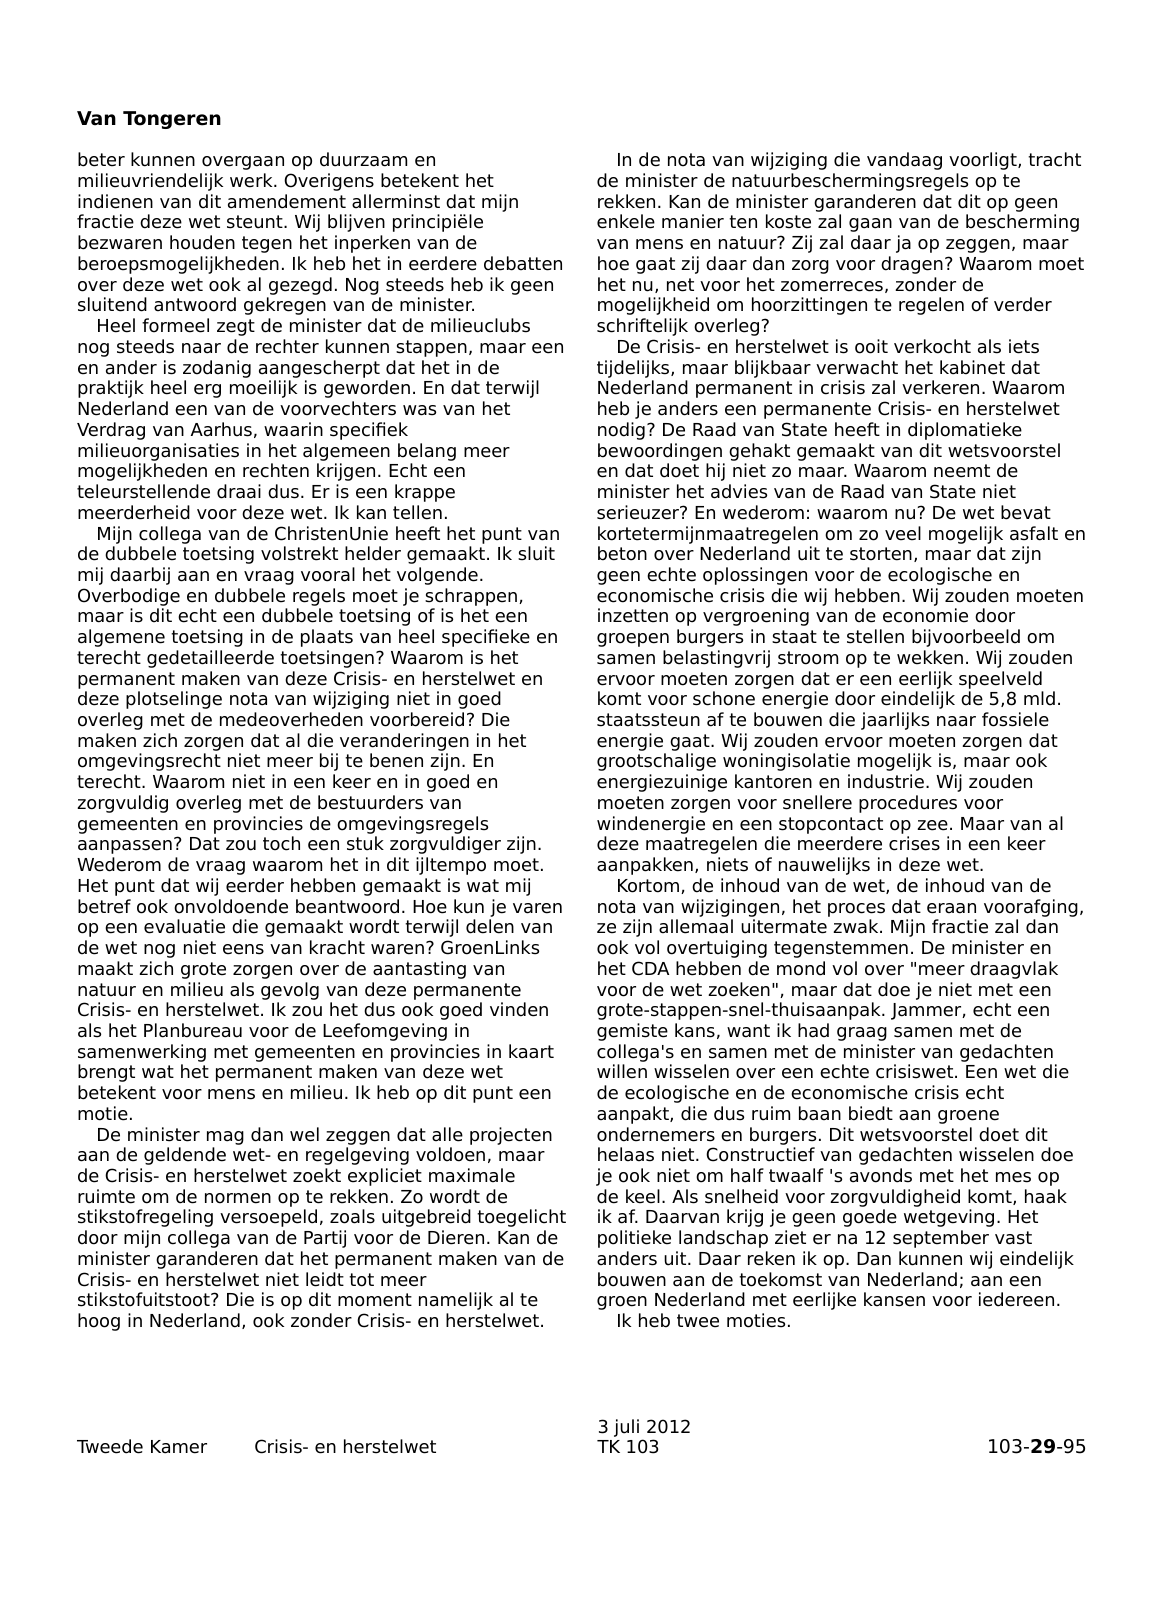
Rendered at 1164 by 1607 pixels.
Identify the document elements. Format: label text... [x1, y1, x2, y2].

text De Crisis- en herstelwet is ooit verkocht als iets tijdelijks, maar blijkbaar verwacht het kabinet dat Nederland permanent in crisis zal verkeren. Waarom heb je anders een permanente Crisis- en herstelwet nodig? De Raad van State heeft in diplomatieke bewoordingen gehakt gemaakt van dit wetsvoorstel en dat doet hij niet zo maar. Waarom neemt de minister het advies van de Raad van State niet serieuzer? En wederom: waarom nu? De wet bevat kortetermijnmaatregelen om zo veel mogelijk asfalt en beton over Nederland uit te storten, maar dat zijn geen echte oplossingen voor de ecologische en economische crisis die wij hebben. Wij zouden moeten inzetten op vergroening van de economie door groepen burgers in staat te stellen bijvoorbeeld om samen belastingvrij stroom op te wekken. Wij zouden ervoor moeten zorgen dat er een eerlijk speelveld komt voor schone energie door eindelijk de 5,8 mld. staatssteun af te bouwen die jaarlijks naar fossiele energie gaat. Wij zouden ervoor moeten zorgen dat grootschalige woningisolatie mogelijk is, maar ook energiezuinige kantoren en industrie. Wij zouden moeten zorgen voor snellere procedures voor windenergie en een stopcontact op zee. Maar van al deze maatregelen die meerdere crises in een keer aanpakken, niets of nauwelijks in deze wet. [596, 337, 1087, 876]
text Kortom, de inhoud van de wet, de inhoud van de nota van wijzigingen, het proces dat eraan voorafging, ze zijn allemaal uitermate zwak. Mijn fractie zal dan ook vol overtuiging tegenstemmen. De minister en het CDA hebben de mond vol over "meer draagvlak voor de wet zoeken", maar dat doe je niet met een grote-stappen-snel-thuisaanpak. Jammer, echt een gemiste kans, want ik had graag samen met de collega's en samen met de minister van gedachten willen wisselen over een echte crisiswet. Een wet die de ecologische en de economische crisis echt aanpakt, die dus ruim baan biedt aan groene ondernemers en burgers. Dit wetsvoorstel doet dit helaas niet. Constructief van gedachten wisselen doe je ook niet om half twaalf 's avonds met het mes op de keel. Als snelheid voor zorgvuldigheid komt, haak ik af. Daarvan krijg je geen goede wetgeving. Het politieke landschap ziet er na 12 september vast anders uit. Daar reken ik op. Dan kunnen wij eindelijk bouwen aan de toekomst van Nederland; aan een groen Nederland met eerlijke kansen voor iedereen. [596, 876, 1087, 1311]
text Heel formeel zegt de minister dat de milieuclubs nog steeds naar de rechter kunnen stappen, maar een en ander is zodanig aangescherpt dat het in de praktijk heel erg moeilijk is geworden. En dat terwijl Nederland een van de voorvechters was van het Verdrag van Aarhus, waarin specifiek milieuorganisaties in het algemeen belang meer mogelijkheden en rechten krijgen. Echt een teleurstellende draai dus. Er is een krappe meerderheid voor deze wet. Ik kan tellen. [77, 316, 567, 523]
text Mijn collega van de ChristenUnie heeft het punt van de dubbele toetsing volstrekt helder gemaakt. Ik sluit mij daarbij aan en vraag vooral het volgende. Overbodige en dubbele regels moet je schrappen, maar is dit echt een dubbele toetsing of is het een algemene toetsing in de plaats van heel specifieke en terecht gedetailleerde toetsingen? Waarom is het permanent maken van deze Crisis- en herstelwet en deze plotselinge nota van wijziging niet in goed overleg met de medeoverheden voorbereid? Die maken zich zorgen dat al die veranderingen in het omgevingsrecht niet meer bij te benen zijn. En terecht. Waarom niet in een keer en in goed en zorgvuldig overleg met de bestuurders van gemeenten en provincies de omgevingsregels aanpassen? Dat zou toch een stuk zorgvuldiger zijn. Wederom de vraag waarom het in dit ijltempo moet. Het punt dat wij eerder hebben gemaakt is wat mij betref ook onvoldoende beantwoord. Hoe kun je varen op een evaluatie die gemaakt wordt terwijl delen van de wet nog niet eens van kracht waren? GroenLinks maakt zich grote zorgen over de aantasting van natuur en milieu als gevolg van deze permanente Crisis- en herstelwet. Ik zou het dus ook goed vinden als het Planbureau voor de Leefomgeving in samenwerking met gemeenten en provincies in kaart brengt wat het permanent maken van deze wet betekent voor mens en milieu. Ik heb op dit punt een motie. [77, 523, 567, 1124]
text De minister mag dan wel zeggen dat alle projecten aan de geldende wet- en regelgeving voldoen, maar de Crisis- en herstelwet zoekt expliciet maximale ruimte om de normen op te rekken. Zo wordt de stikstofregeling versoepeld, zoals uitgebreid toegelicht door mijn collega van de Partij voor de Dieren. Kan de minister garanderen dat het permanent maken van de Crisis- en herstelwet niet leidt tot meer stikstofuitstoot? Die is op dit moment namelijk al te hoog in Nederland, ook zonder Crisis- en herstelwet. [77, 1124, 567, 1332]
text Ik heb twee moties. [596, 1311, 1087, 1332]
text beter kunnen overgaan op duurzaam en milieuvriendelijk werk. Overigens betekent het indienen van dit amendement allerminst dat mijn fractie deze wet steunt. Wij blijven principiële bezwaren houden tegen het inperken van de beroepsmogelijkheden. Ik heb het in eerdere debatten over deze wet ook al gezegd. Nog steeds heb ik geen sluitend antwoord gekregen van de minister. [77, 150, 567, 316]
text In de nota van wijziging die vandaag voorligt, tracht de minister de natuurbeschermingsregels op te rekken. Kan de minister garanderen dat dit op geen enkele manier ten koste zal gaan van de bescherming van mens en natuur? Zij zal daar ja op zeggen, maar hoe gaat zij daar dan zorg voor dragen? Waarom moet het nu, net voor het zomerreces, zonder de mogelijkheid om hoorzittingen te regelen of verder schriftelijk overleg? [596, 150, 1087, 337]
